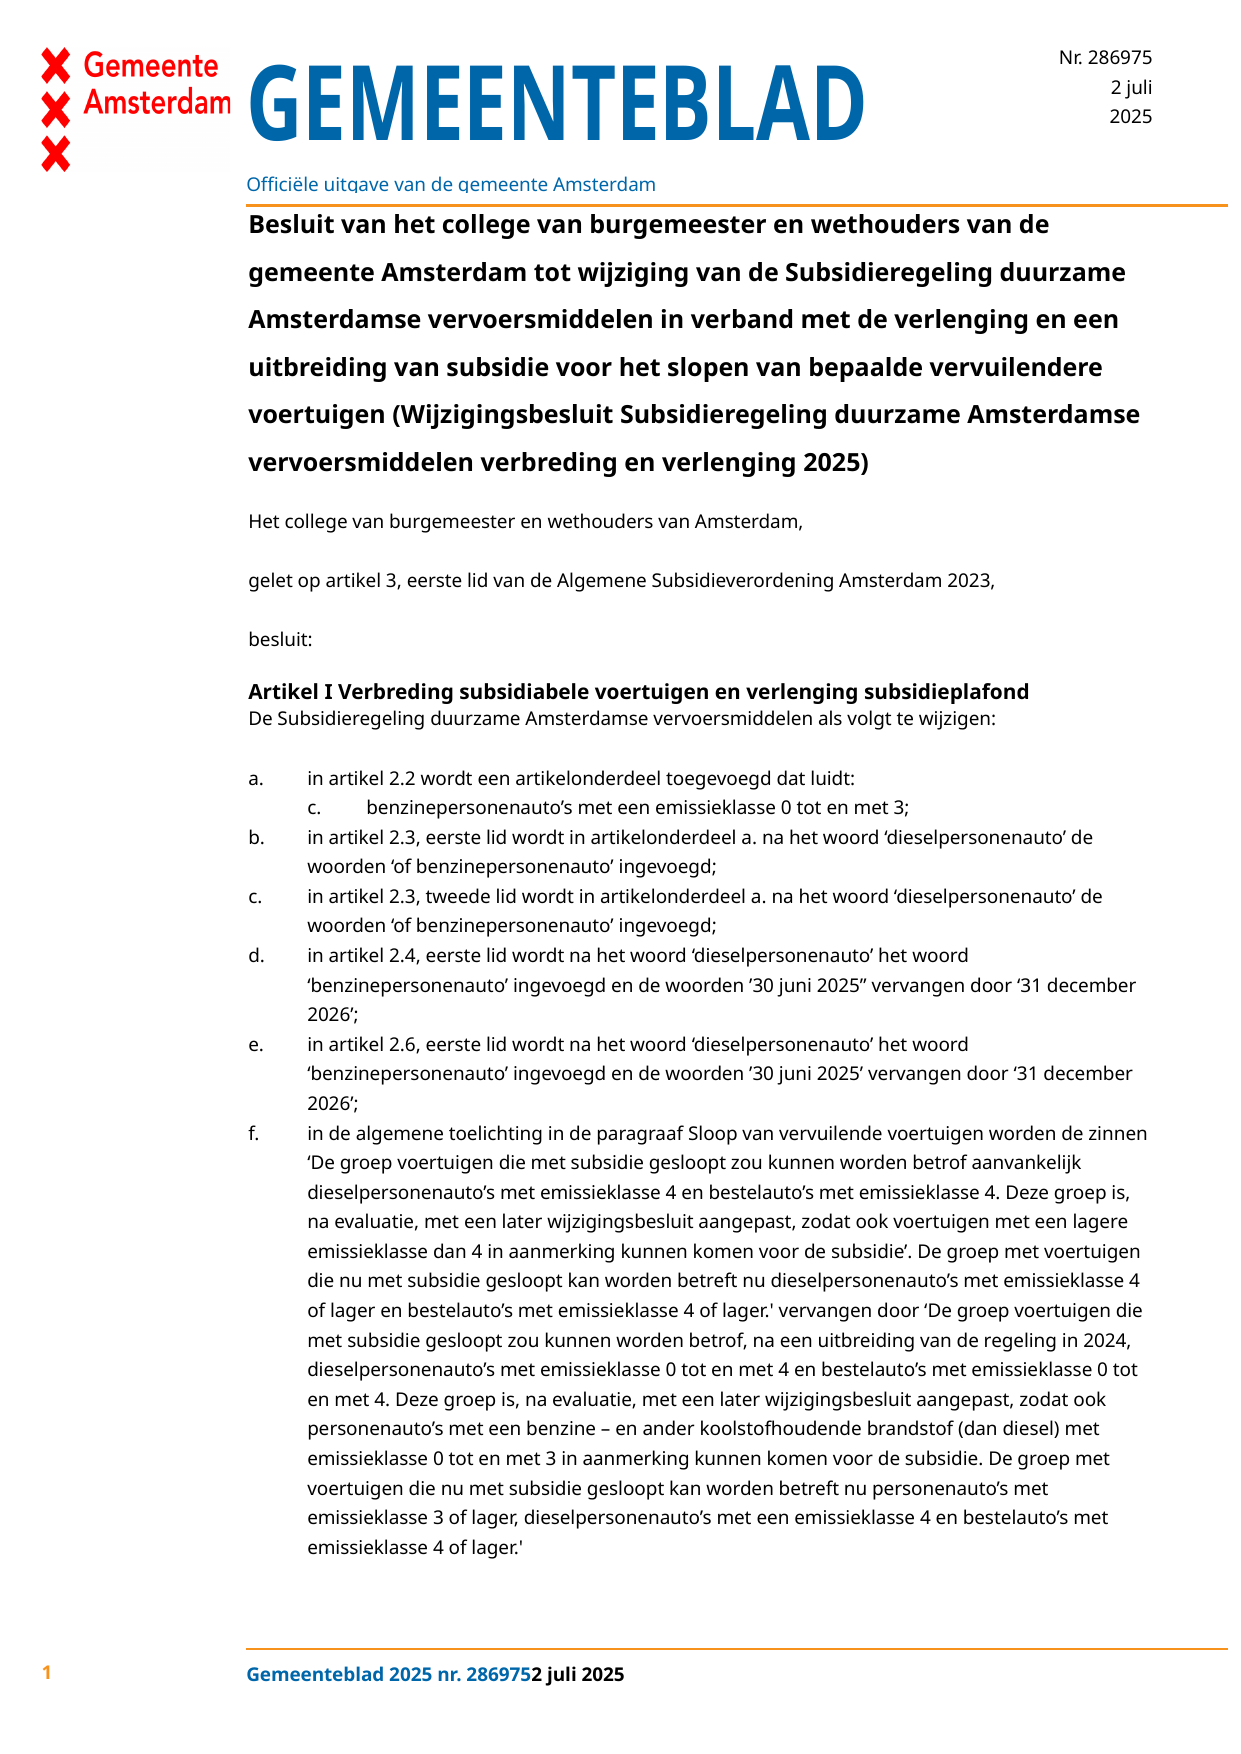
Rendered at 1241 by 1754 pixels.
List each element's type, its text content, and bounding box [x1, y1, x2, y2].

picture [41, 47, 231, 172]
text besluit: [248, 627, 1152, 652]
list in de algemene toelichting in de paragraaf Sloop van vervuilende voertuigen worden de zinnen ‘De groep voertuigen die met subsidie gesloopt zou kunnen worden betrof aanvankelijk dieselpersonenauto’s met emissieklasse 4 en bestelauto’s met emissieklasse 4. Deze groep is, na evaluatie, met een later wijzigingsbesluit aangepast, zodat ook voertuigen met een lagere emissieklasse dan 4 in aanmerking kunnen komen voor de subsidie’. De groep met voertuigen die nu met subsidie gesloopt kan worden betreft nu dieselpersonenauto’s met emissieklasse 4 of lager en bestelauto’s met emissieklasse 4 of lager.' vervangen door ‘De groep voertuigen die met subsidie gesloopt zou kunnen worden betrof, na een uitbreiding van de regeling in 2024, dieselpersonenauto’s met emissieklasse 0 tot en met 4 en bestelauto’s met emissieklasse 0 tot en met 4. Deze groep is, na evaluatie, met een later wijzigingsbesluit aangepast, zodat ook personenauto’s met een benzine – en ander koolstofhoudende brandstof (dan diesel) met emissieklasse 0 tot en met 3 in aanmerking kunnen komen voor de subsidie. De groep met voertuigen die nu met subsidie gesloopt kan worden betreft nu personenauto’s met emissieklasse 3 of lager, dieselpersonenauto’s met een emissieklasse 4 en bestelauto’s met emissieklasse 4 of lager.' [248, 1120, 1152, 1559]
list in artikel 2.2 wordt een artikelonderdeel toegevoegd dat luidt: [248, 765, 1152, 790]
list in artikel 2.6, eerste lid wordt na het woord ‘dieselpersonenauto’ het woord ‘benzinepersonenauto’ ingevoegd en de woorden ’30 juni 2025’ vervangen door ‘31 december 2026’; [248, 1031, 1152, 1116]
text Artikel I Verbreding subsidiabele voertuigen en verlenging subsidieplafond [248, 677, 1152, 706]
text gelet op artikel 3, eerste lid van de Algemene Subsidieverordening Amsterdam 2023, [248, 567, 1152, 593]
list in artikel 2.3, tweede lid wordt in artikelonderdeel a. na het woord ‘dieselpersonenauto’ de woorden ‘of benzinepersonenauto’ ingevoegd; [248, 883, 1152, 938]
text Besluit van het college van burgemeester en wethouders van de gemeente Amsterdam tot wijziging van de Subsidieregeling duurzame Amsterdamse vervoersmiddelen in verband met de verlenging en een uitbreiding van subsidie voor het slopen van bepaalde vervuilendere voertuigen (Wijzigingsbesluit Subsidieregeling duurzame Amsterdamse vervoersmiddelen verbreding en verlenging 2025) [248, 207, 1152, 479]
text Het college van burgemeester en wethouders van Amsterdam, [248, 508, 1152, 534]
text De Subsidieregeling duurzame Amsterdamse vervoersmiddelen als volgt te wijzigen: [248, 706, 1152, 731]
list in artikel 2.3, eerste lid wordt in artikelonderdeel a. na het woord ‘dieselpersonenauto’ de woorden ‘of benzinepersonenauto’ ingevoegd; [248, 824, 1152, 879]
list in artikel 2.4, eerste lid wordt na het woord ‘dieselpersonenauto’ het woord ‘benzinepersonenauto’ ingevoegd en de woorden ’30 juni 2025” vervangen door ‘31 december 2026’; [248, 942, 1152, 1027]
list benzinepersonenauto’s met een emissieklasse 0 tot en met 3; [307, 794, 1152, 820]
